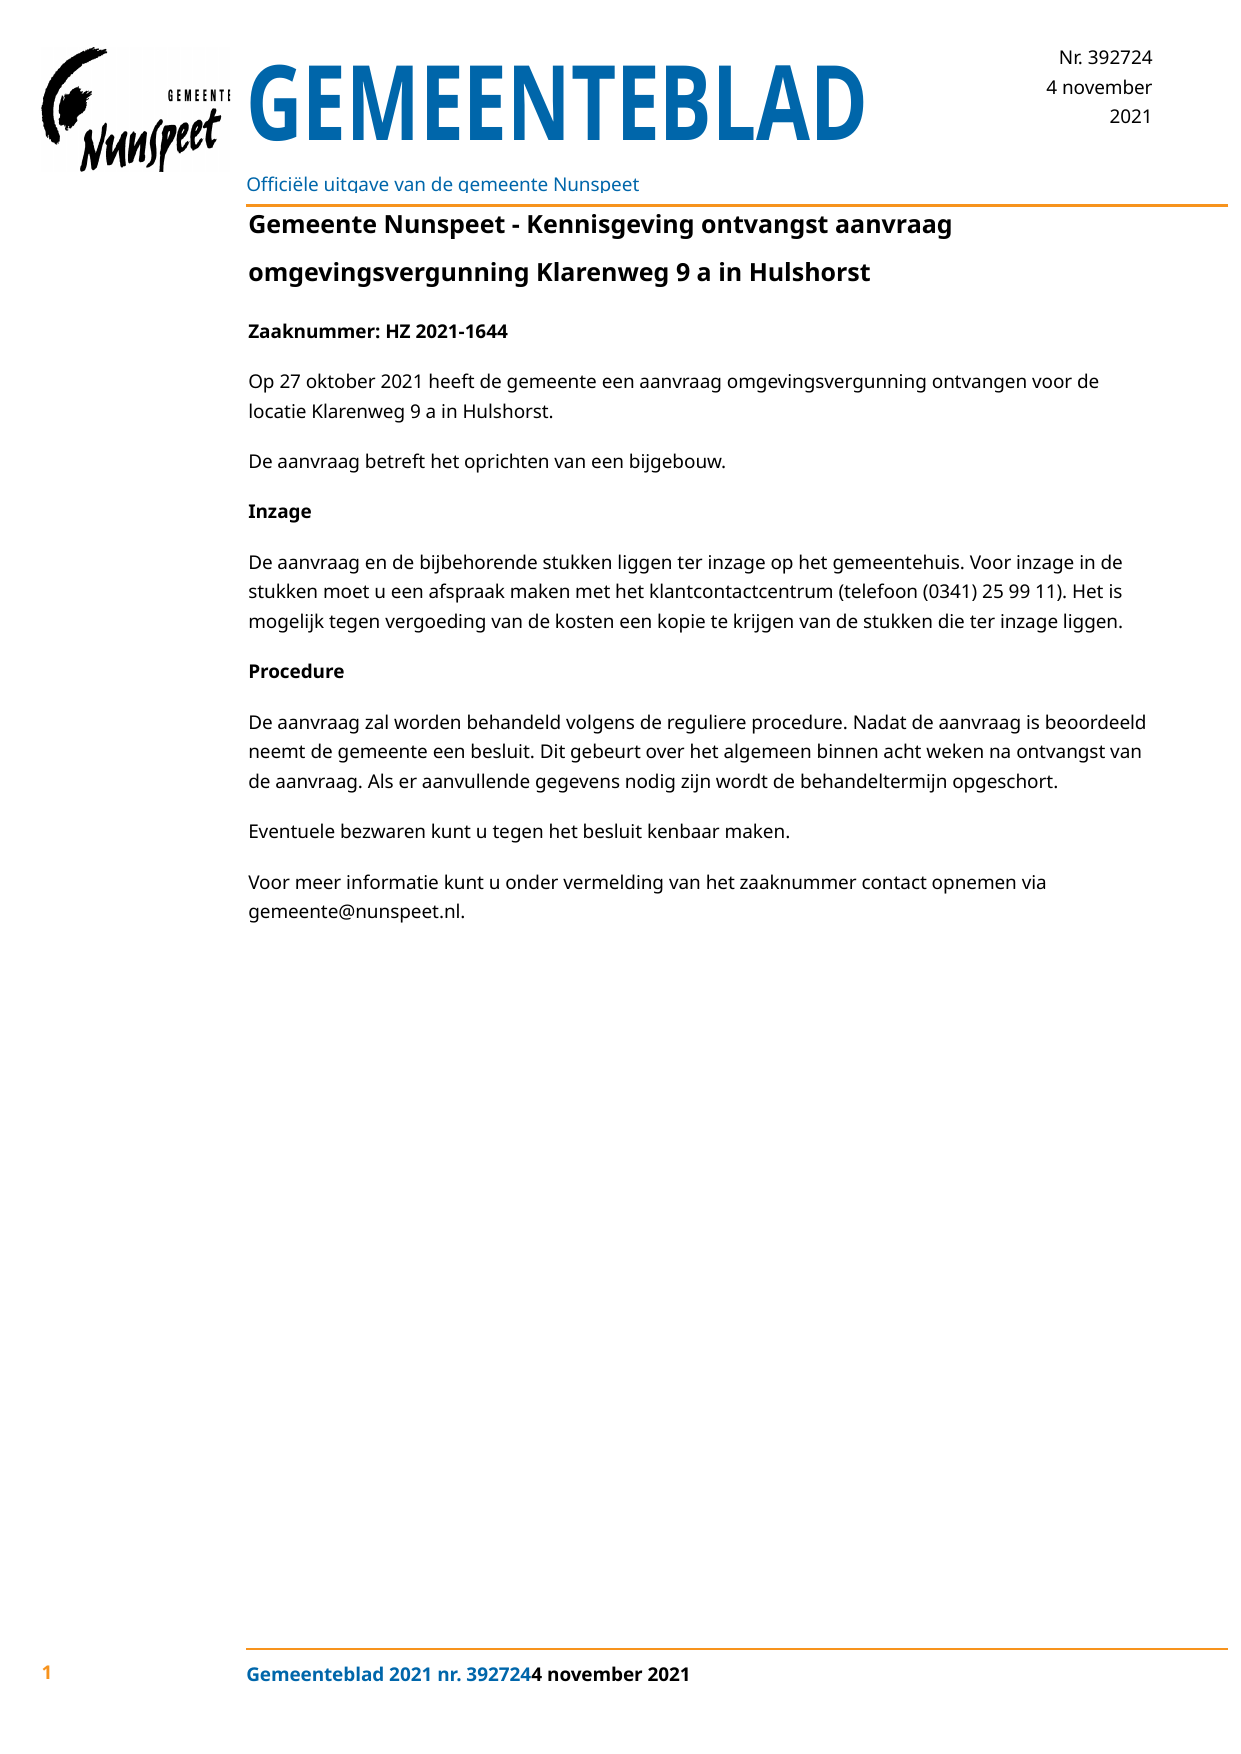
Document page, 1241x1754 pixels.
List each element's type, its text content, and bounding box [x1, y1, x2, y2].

text De aanvraag betreft het oprichten van een bijgebouw. [248, 448, 1152, 474]
text De aanvraag en de bijbehorende stukken liggen ter inzage op het gemeentehuis. Voor inzage in de stukken moet u een afspraak maken met het klantcontactcentrum (telefoon (0341) 25 99 11). Het is mogelijk tegen vergoeding van de kosten een kopie te krijgen van de stukken die ter inzage liggen. [248, 549, 1152, 634]
text De aanvraag zal worden behandeld volgens de reguliere procedure. Nadat de aanvraag is beoordeeld neemt de gemeente een besluit. Dit gebeurt over het algemeen binnen acht weken na ontvangst van de aanvraag. Als er aanvullende gegevens nodig zijn wordt de behandeltermijn opgeschort. [248, 709, 1152, 794]
text Voor meer informatie kunt u onder vermelding van het zaaknummer contact opnemen via gemeente@nunspeet.nl. [248, 869, 1152, 924]
picture [41, 47, 231, 172]
text Op 27 oktober 2021 heeft de gemeente een aanvraag omgevingsvergunning ontvangen voor de locatie Klarenweg 9 a in Hulshorst. [248, 368, 1152, 424]
text Gemeente Nunspeet - Kennisgeving ontvangst aanvraag omgevingsvergunning Klarenweg 9 a in Hulshorst [248, 207, 1152, 288]
text Procedure [248, 659, 1152, 684]
text Eventuele bezwaren kunt u tegen het besluit kenbaar maken. [248, 819, 1152, 844]
text Zaaknummer: HZ 2021-1644 [248, 318, 1152, 344]
text Inzage [248, 499, 1152, 524]
